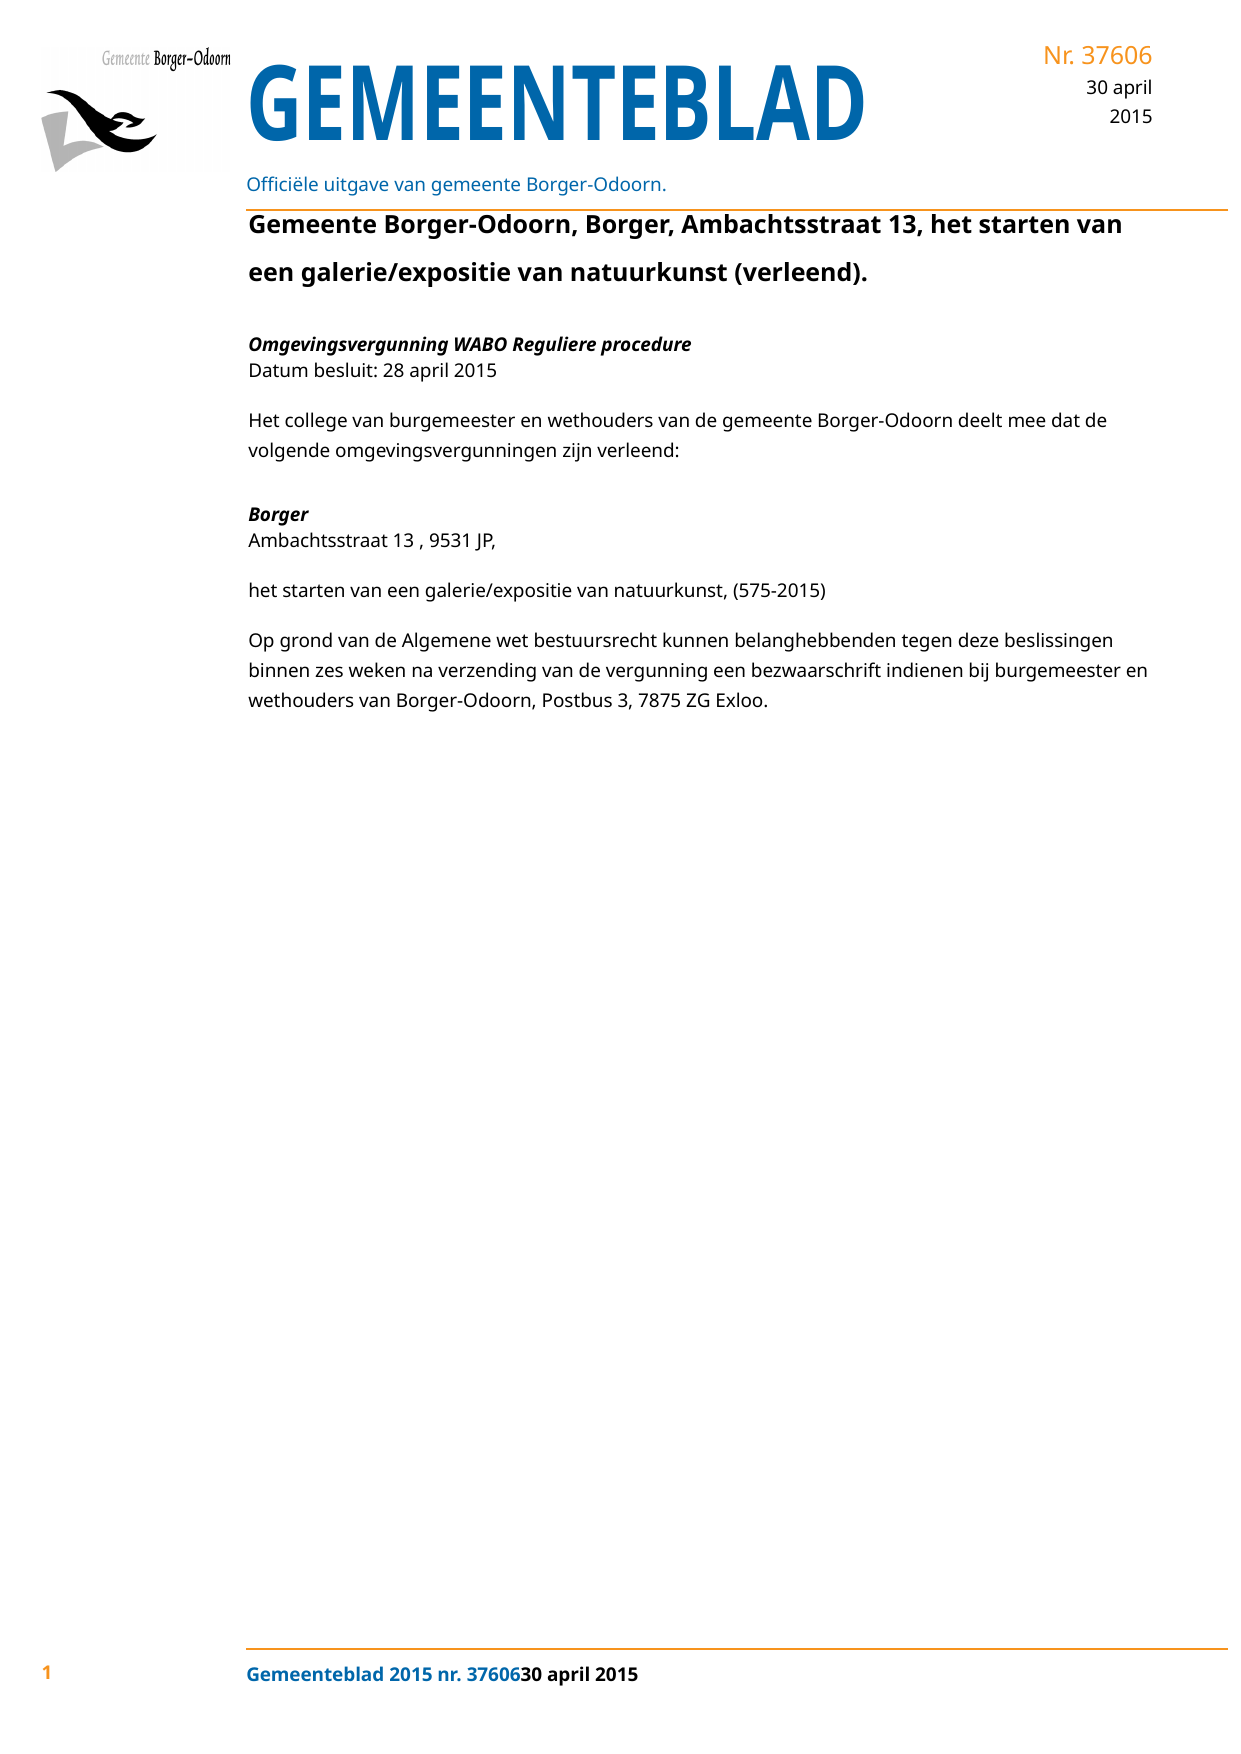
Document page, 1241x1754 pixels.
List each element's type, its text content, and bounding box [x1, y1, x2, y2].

text Gemeente Borger-Odoorn, Borger, Ambachtsstraat 13, het starten van een galerie/expositie van natuurkunst (verleend). [248, 211, 1152, 288]
text het starten van een galerie/expositie van natuurkunst, (575-2015) [248, 577, 1152, 603]
picture [41, 47, 231, 172]
text Omgevingsvergunning WABO Reguliere procedure [248, 331, 1152, 357]
text Het college van burgemeester en wethouders van de gemeente Borger-Odoorn deelt mee dat de volgende omgevingsvergunningen zijn verleend: [248, 408, 1152, 463]
text Borger [248, 501, 1152, 527]
text Ambachtsstraat 13 , 9531 JP, [248, 527, 1152, 553]
text Op grond van de Algemene wet bestuursrecht kunnen belanghebbenden tegen deze beslissingen binnen zes weken na verzending van de vergunning een bezwaarschrift indienen bij burgemeester en wethouders van Borger-Odoorn, Postbus 3, 7875 ZG Exloo. [248, 628, 1152, 713]
text Datum besluit: 28 april 2015 [248, 357, 1152, 383]
